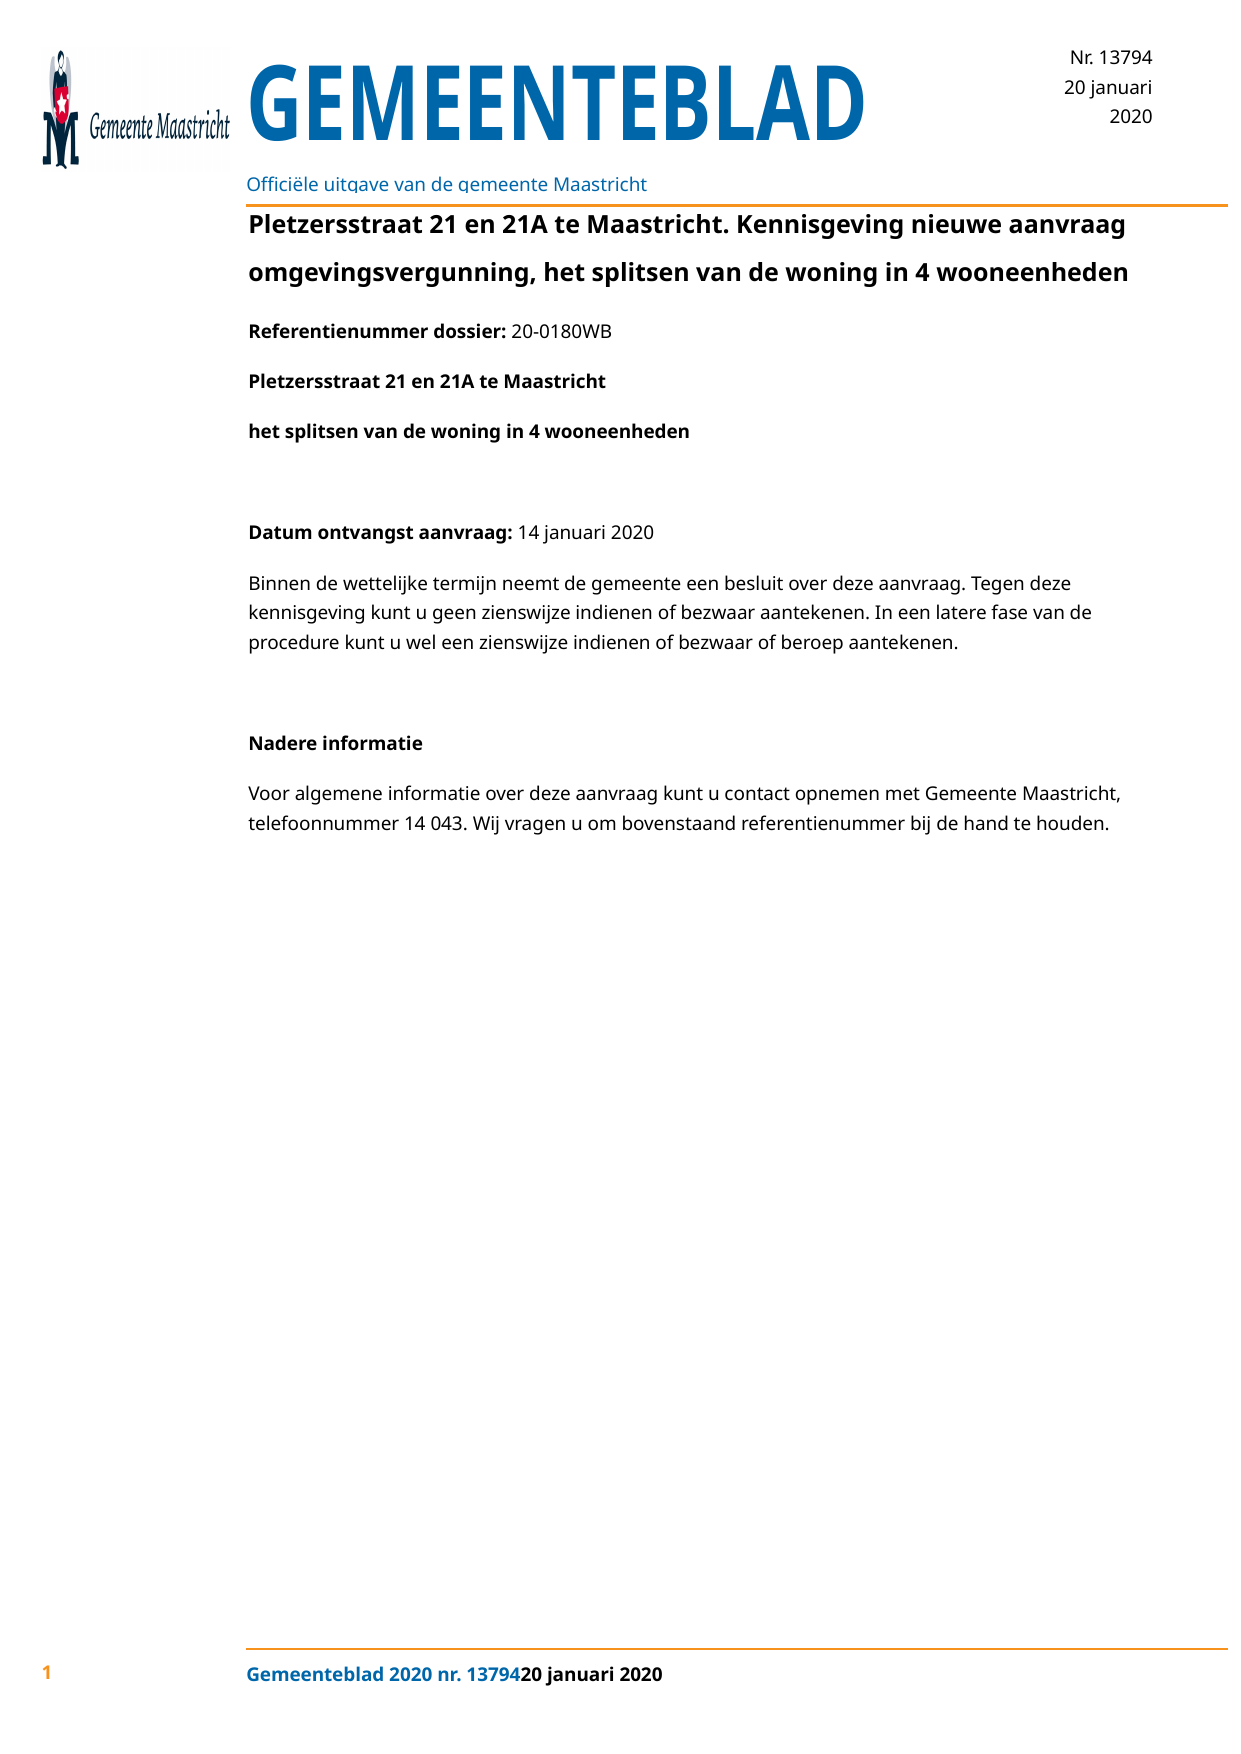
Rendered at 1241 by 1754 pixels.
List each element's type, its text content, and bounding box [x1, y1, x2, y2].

text Pletzersstraat 21 en 21A te Maastricht [248, 368, 1152, 394]
text Pletzersstraat 21 en 21A te Maastricht. Kennisgeving nieuwe aanvraag omgevingsvergunning, het splitsen van de woning in 4 wooneenheden [248, 207, 1152, 288]
text Referentienummer dossier: 20-0180WB [248, 318, 1152, 344]
text Datum ontvangst aanvraag: 14 januari 2020 [248, 519, 1152, 545]
text Binnen de wettelijke termijn neemt de gemeente een besluit over deze aanvraag. Tegen deze kennisgeving kunt u geen zienswijze indienen of bezwaar aantekenen. In een latere fase van de procedure kunt u wel een zienswijze indienen of bezwaar of beroep aantekenen. [248, 570, 1152, 655]
picture [41, 47, 231, 172]
text het splitsen van de woning in 4 wooneenheden [248, 419, 1152, 444]
text Voor algemene informatie over deze aanvraag kunt u contact opnemen met Gemeente Maastricht, telefoonnummer 14 043. Wij vragen u om bovenstaand referentienummer bij de hand te houden. [248, 780, 1152, 836]
text Nadere informatie [248, 730, 1152, 756]
